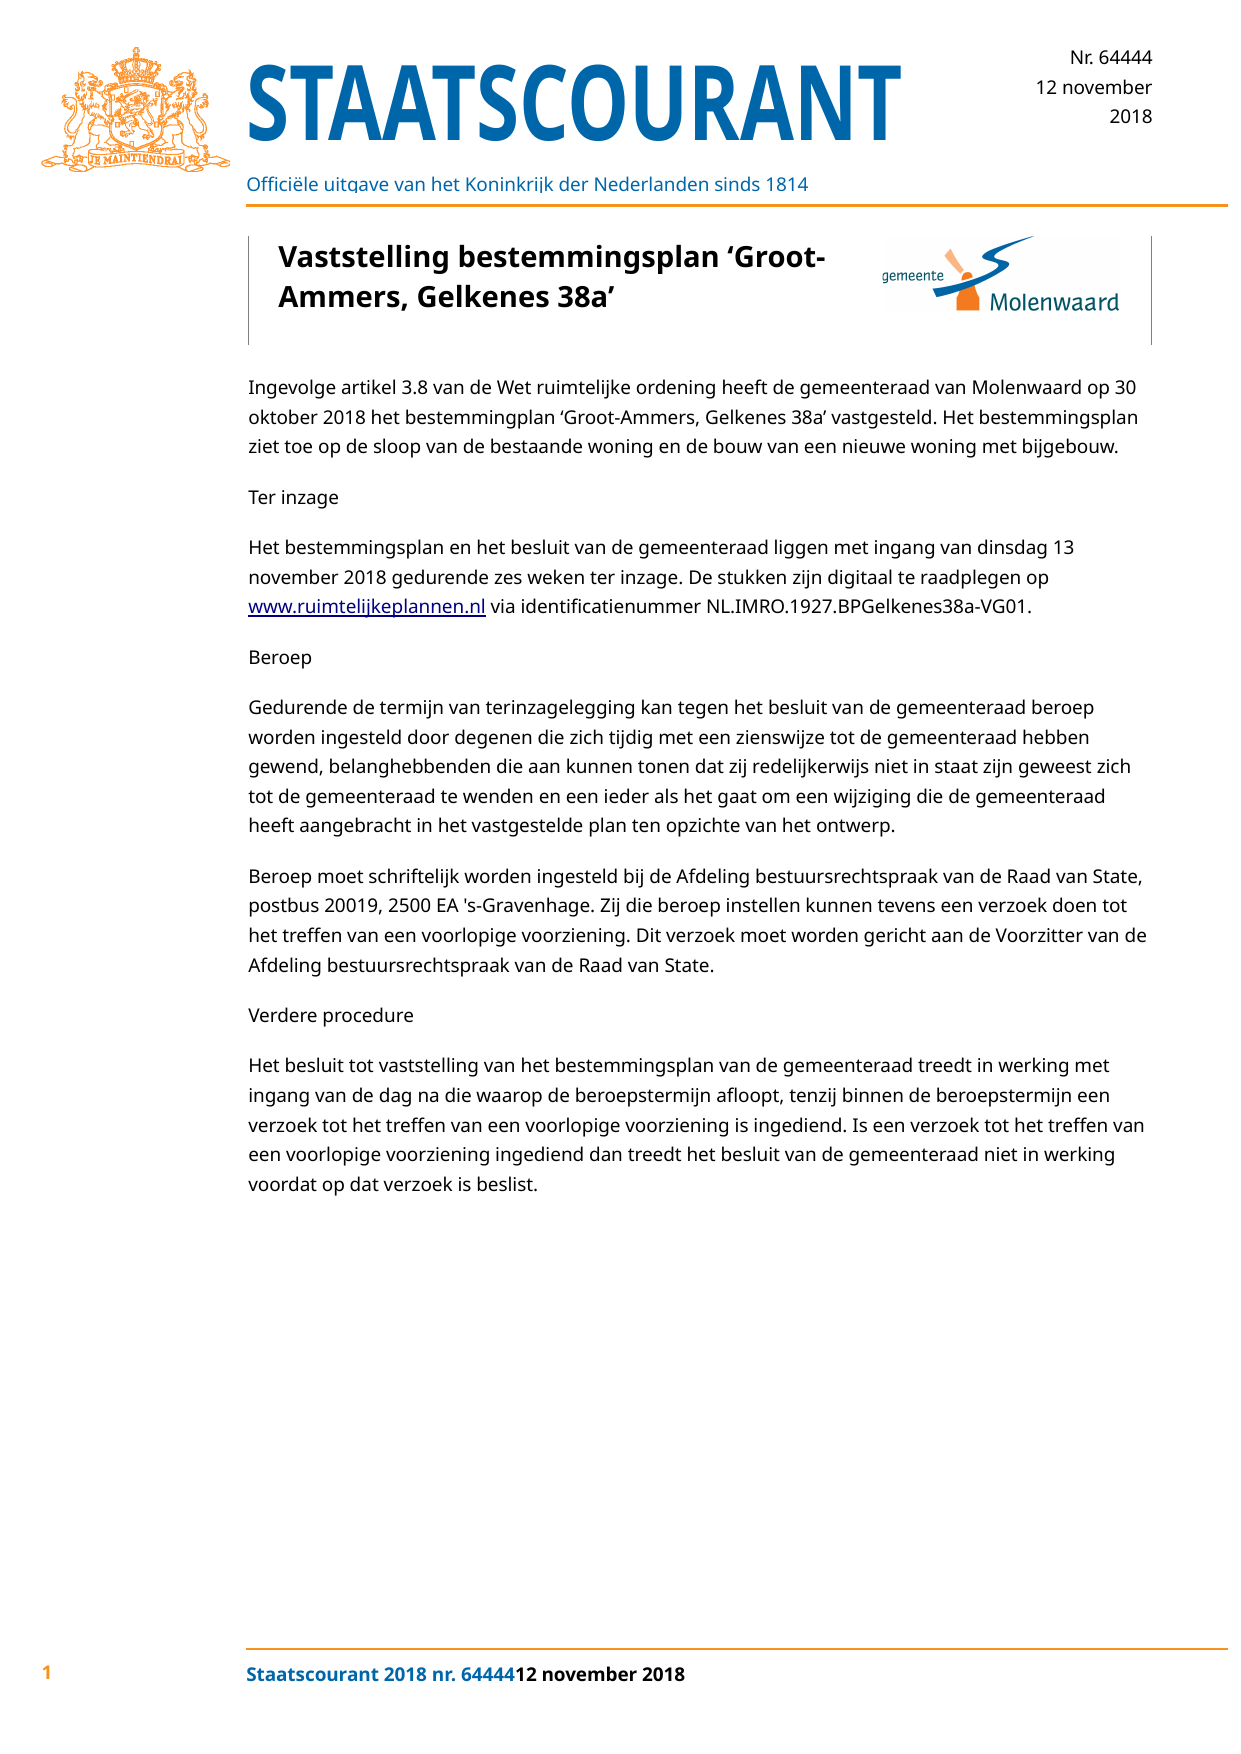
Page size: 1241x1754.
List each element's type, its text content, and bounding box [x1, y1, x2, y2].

table_header [850, 236, 1151, 345]
text Ingevolge artikel 3.8 van de Wet ruimtelijke ordening heeft de gemeenteraad van Molenwaard op 30 oktober 2018 het bestemmingplan ‘Groot-Ammers, Gelkenes 38a’ vastgesteld. Het bestemmingsplan ziet toe op de sloop van de bestaande woning en de bouw van een nieuwe woning met bijgebouw. [248, 374, 1152, 459]
text Ter inzage [248, 484, 1152, 509]
picture [41, 47, 231, 172]
text Het besluit tot vaststelling van het bestemmingsplan van de gemeenteraad treedt in werking met ingang van de dag na die waarop de beroepstermijn afloopt, tenzij binnen de beroepstermijn een verzoek tot het treffen van een voorlopige voorziening is ingediend. Is een verzoek tot het treffen van een voorlopige voorziening ingediend dan treedt het besluit van de gemeenteraad niet in werking voordat op dat verzoek is beslist. [248, 1053, 1152, 1197]
table_header Vaststelling bestemmingsplan ‘Groot-Ammers, Gelkenes 38a’ [249, 236, 850, 345]
text Het bestemmingsplan en het besluit van de gemeenteraad liggen met ingang van dinsdag 13 november 2018 gedurende zes weken ter inzage. De stukken zijn digitaal te raadplegen op www.ruimtelijkeplannen.nl via identificatienummer NL.IMRO.1927.BPGelkenes38a-VG01. [248, 534, 1152, 619]
picture [882, 236, 1119, 311]
text Beroep moet schriftelijk worden ingesteld bij de Afdeling bestuursrechtspraak van de Raad van State, postbus 20019, 2500 EA 's-Gravenhage. Zij die beroep instellen kunnen tevens een verzoek doen tot het treffen van een voorlopige voorziening. Dit verzoek moet worden gericht aan de Voorzitter van de Afdeling bestuursrechtspraak van de Raad van State. [248, 863, 1152, 977]
text Verdere procedure [248, 1002, 1152, 1028]
text Beroep [248, 644, 1152, 669]
text Gedurende de termijn van terinzagelegging kan tegen het besluit van de gemeenteraad beroep worden ingesteld door degenen die zich tijdig met een zienswijze tot de gemeenteraad hebben gewend, belanghebbenden die aan kunnen tonen dat zij redelijkerwijs niet in staat zijn geweest zich tot de gemeenteraad te wenden en een ieder als het gaat om een wijziging die de gemeenteraad heeft aangebracht in het vastgestelde plan ten opzichte van het ontwerp. [248, 694, 1152, 838]
